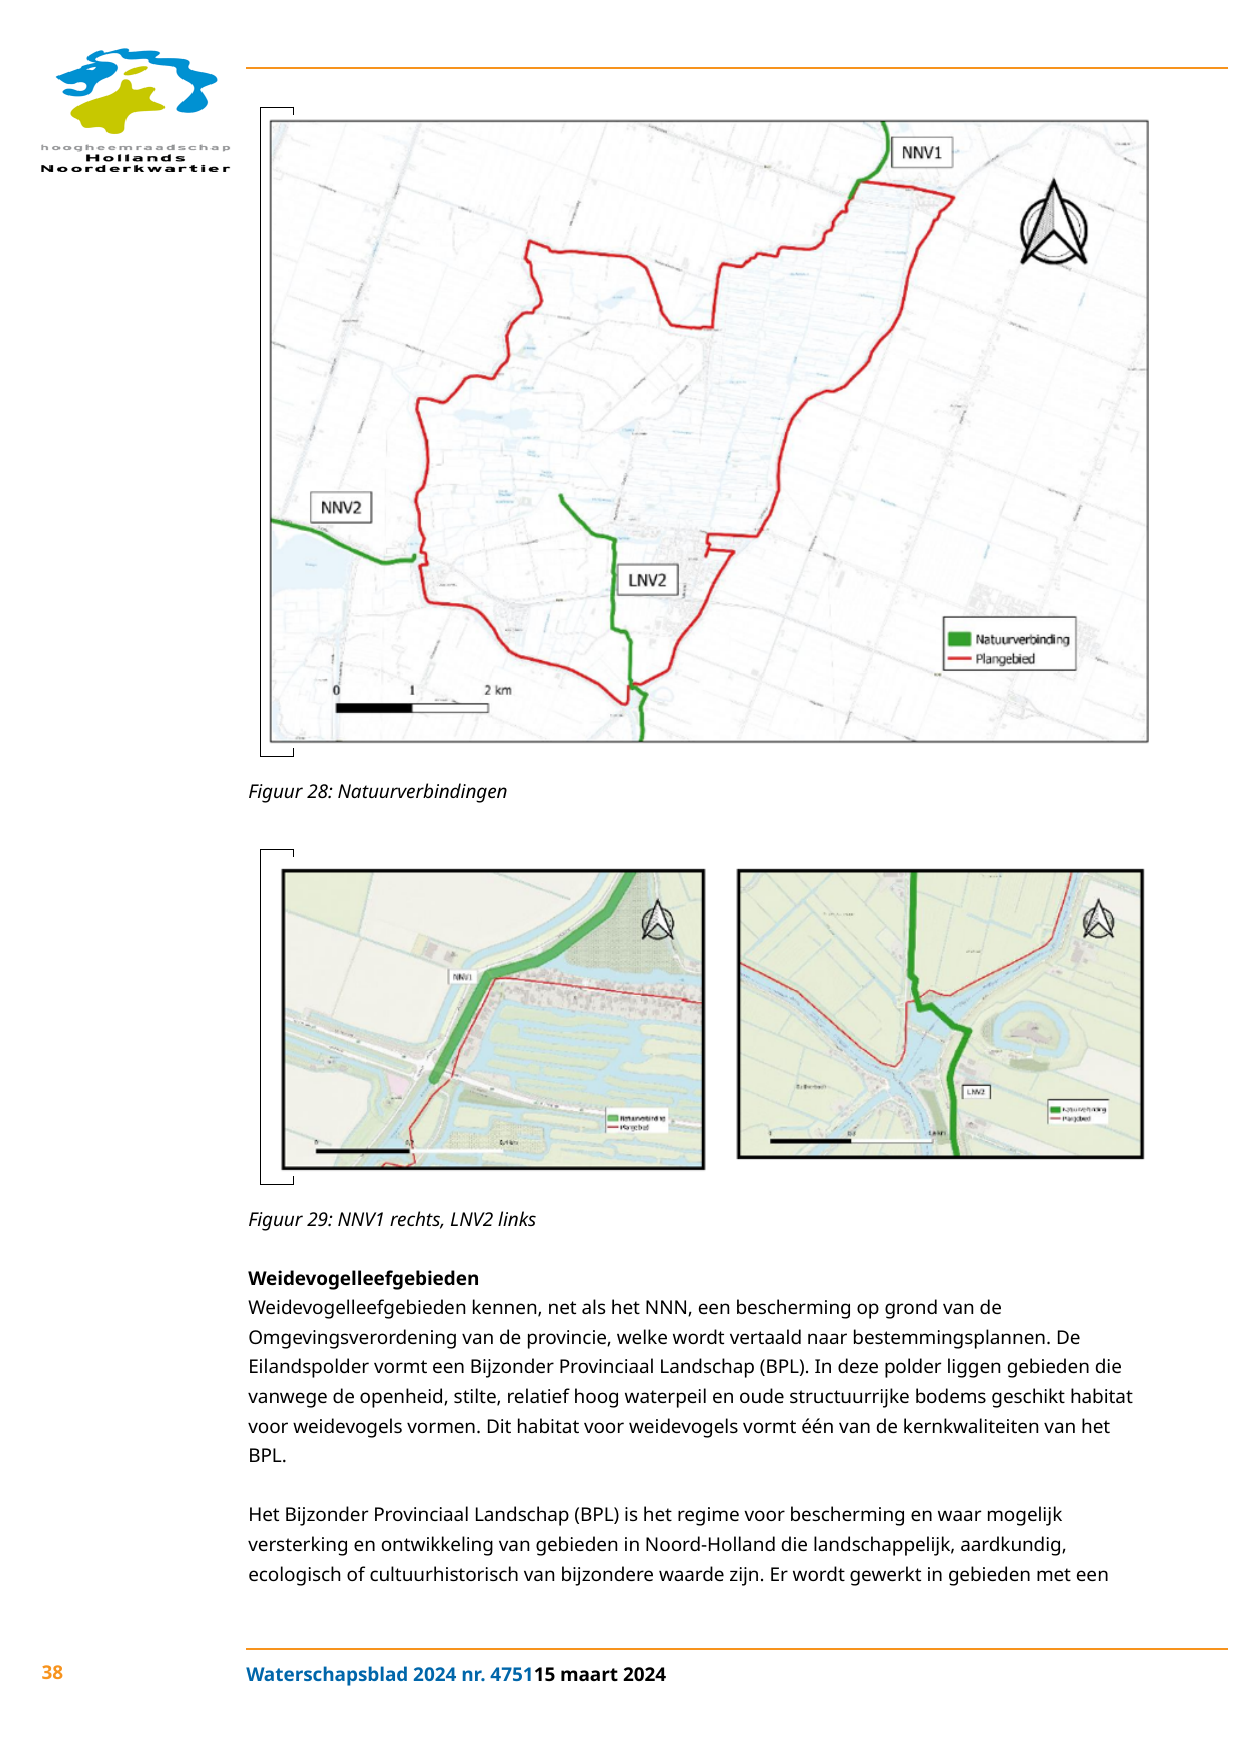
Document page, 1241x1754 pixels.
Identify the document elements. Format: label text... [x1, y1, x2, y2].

text Weidevogelleefgebieden kennen, net als het NNN, een bescherming op grond van de Omgevingsverordening van de provincie, welke wordt vertaald naar bestemmingsplannen. De Eilandspolder vormt een Bijzonder Provinciaal Landschap (BPL). In deze polder liggen gebieden die vanwege de openheid, stilte, relatief hoog waterpeil en oude structuurrijke bodems geschikt habitat voor weidevogels vormen. Dit habitat voor weidevogels vormt één van de kernkwaliteiten van het BPL. [248, 1294, 1152, 1468]
picture [41, 47, 231, 172]
text Weidevogelleefgebieden [248, 1265, 1152, 1291]
text Figuur 28: Natuurverbindingen [248, 778, 1152, 803]
picture [268, 115, 1155, 748]
text Het Bijzonder Provinciaal Landschap (BPL) is het regime voor bescherming en waar mogelijk versterking en ontwikkeling van gebieden in Noord-Holland die landschappelijk, aardkundig, ecologisch of cultuurhistorisch van bijzondere waarde zijn. Er wordt gewerkt in gebieden met een [248, 1502, 1152, 1587]
text Figuur 29: NNV1 rechts, LNV2 links [248, 1206, 1152, 1232]
picture [268, 857, 1155, 1176]
